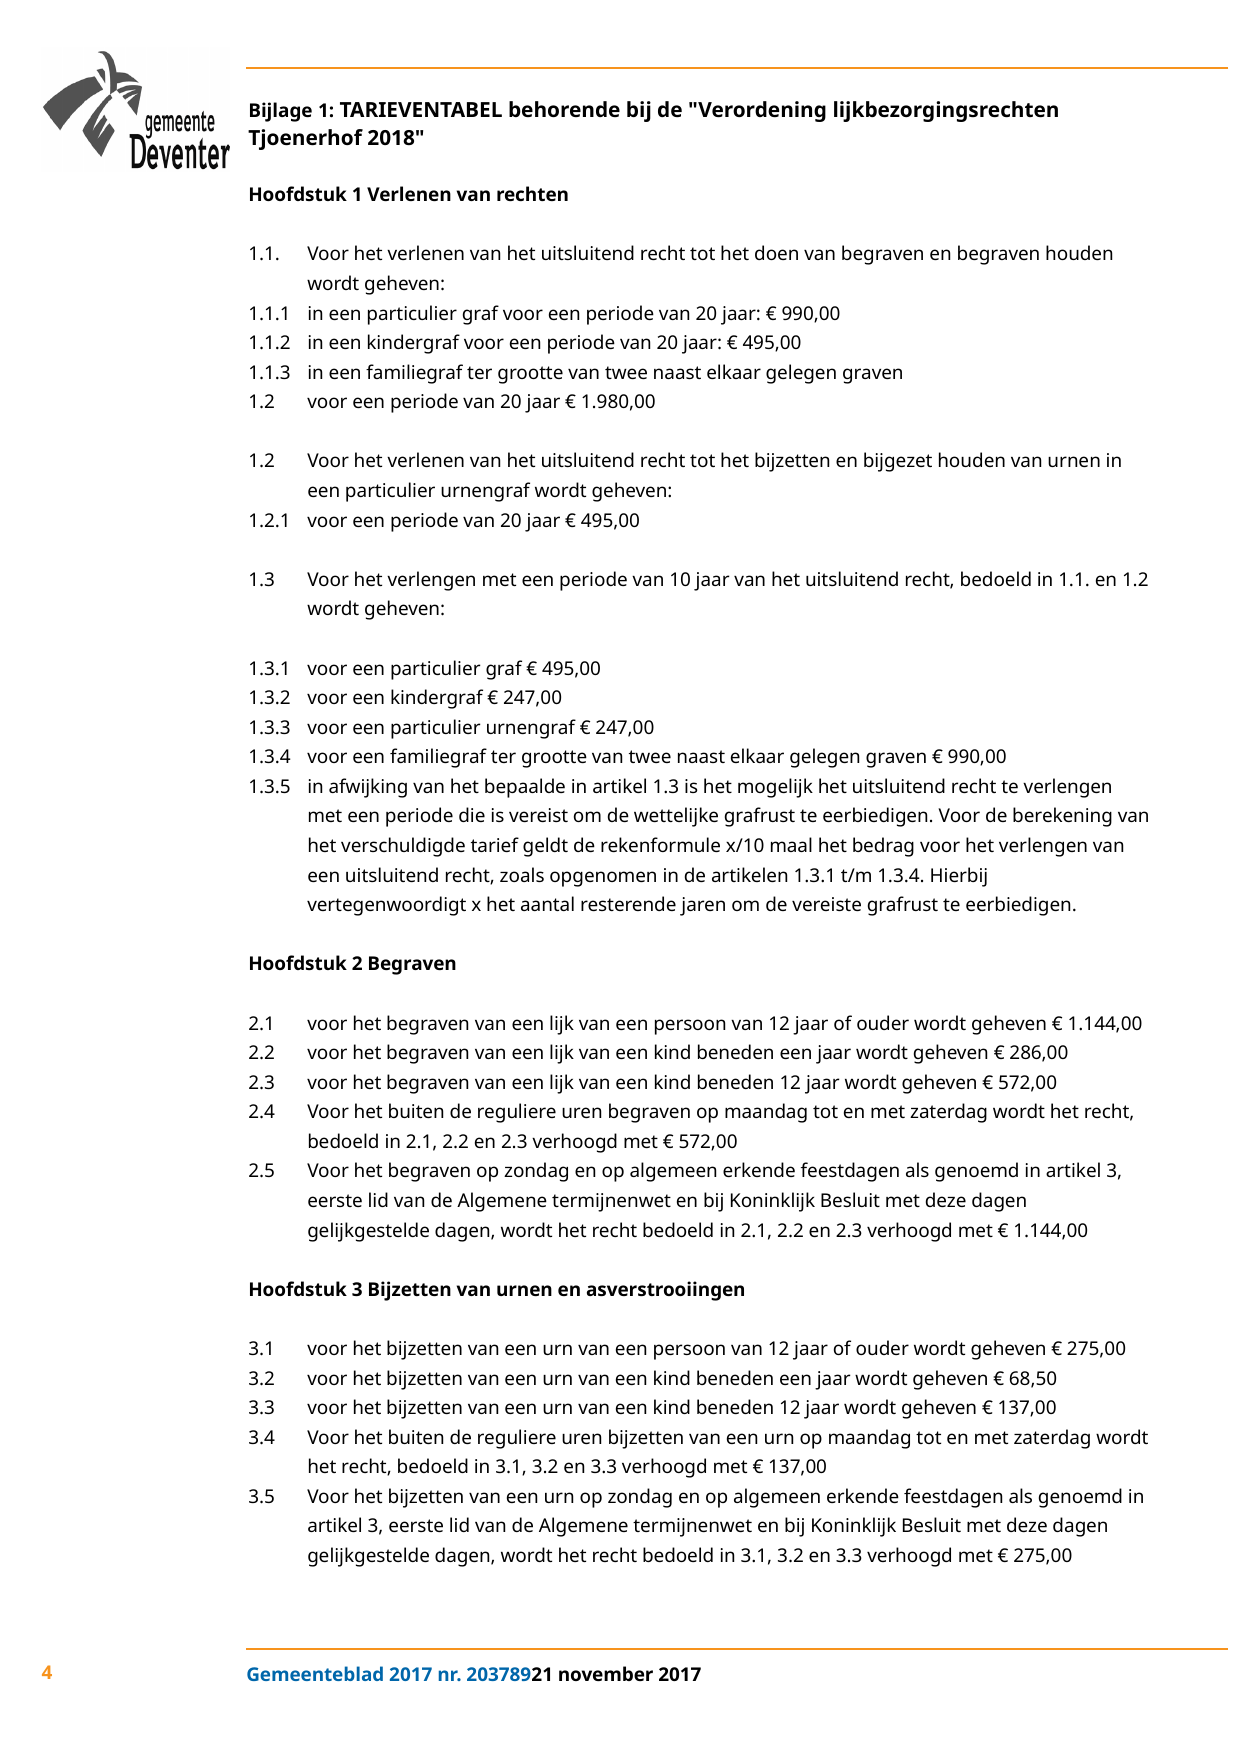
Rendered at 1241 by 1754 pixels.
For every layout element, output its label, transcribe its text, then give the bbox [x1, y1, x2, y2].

list Voor het verlengen met een periode van 10 jaar van het uitsluitend recht, bedoeld in 1.1. en 1.2 wordt geheven: [248, 566, 1152, 621]
list voor een familiegraf ter grootte van twee naast elkaar gelegen graven € 990,00 [248, 743, 1152, 769]
list in een familiegraf ter grootte van twee naast elkaar gelegen graven [248, 359, 1152, 384]
list voor het bijzetten van een urn van een kind beneden een jaar wordt geheven € 68,50 [248, 1365, 1152, 1390]
list voor een periode van 20 jaar € 1.980,00 [248, 388, 1152, 414]
list voor het begraven van een lijk van een kind beneden een jaar wordt geheven € 286,00 [248, 1039, 1152, 1065]
list in een particulier graf voor een periode van 20 jaar: € 990,00 [248, 300, 1152, 325]
list voor het begraven van een lijk van een kind beneden 12 jaar wordt geheven € 572,00 [248, 1069, 1152, 1094]
list Voor het bijzetten van een urn op zondag en op algemeen erkende feestdagen als genoemd in artikel 3, eerste lid van de Algemene termijnenwet en bij Koninklijk Besluit met deze dagen gelijkgestelde dagen, wordt het recht bedoeld in 3.1, 3.2 en 3.3 verhoogd met € 275,00 [248, 1483, 1152, 1568]
picture [41, 47, 231, 172]
list Voor het buiten de reguliere uren bijzetten van een urn op maandag tot en met zaterdag wordt het recht, bedoeld in 3.1, 3.2 en 3.3 verhoogd met € 137,00 [248, 1424, 1152, 1479]
list in een kindergraf voor een periode van 20 jaar: € 495,00 [248, 329, 1152, 355]
list voor een periode van 20 jaar € 495,00 [248, 507, 1152, 532]
list voor een particulier graf € 495,00 [248, 655, 1152, 680]
text Hoofdstuk 2 Begraven [248, 951, 1152, 976]
list voor het bijzetten van een urn van een persoon van 12 jaar of ouder wordt geheven € 275,00 [248, 1335, 1152, 1361]
list Voor het buiten de reguliere uren begraven op maandag tot en met zaterdag wordt het recht, bedoeld in 2.1, 2.2 en 2.3 verhoogd met € 572,00 [248, 1098, 1152, 1154]
text Bijlage 1: TARIEVENTABEL behorende bij de "Verordening lijkbezorgingsrechten Tjoenerhof 2018" [248, 95, 1152, 152]
text Hoofdstuk 1 Verlenen van rechten [248, 181, 1152, 207]
list voor een particulier urnengraf € 247,00 [248, 714, 1152, 739]
list Voor het begraven op zondag en op algemeen erkende feestdagen als genoemd in artikel 3, eerste lid van de Algemene termijnenwet en bij Koninklijk Besluit met deze dagen gelijkgestelde dagen, wordt het recht bedoeld in 2.1, 2.2 en 2.3 verhoogd met € 1.144,00 [248, 1158, 1152, 1242]
list in afwijking van het bepaalde in artikel 1.3 is het mogelijk het uitsluitend recht te verlengen met een periode die is vereist om de wettelijke grafrust te eerbiedigen. Voor de berekening van het verschuldigde tarief geldt de rekenformule x/10 maal het bedrag voor het verlengen van een uitsluitend recht, zoals opgenomen in de artikelen 1.3.1 t/m 1.3.4. Hierbij vertegenwoordigt x het aantal resterende jaren om de vereiste grafrust te eerbiedigen. [248, 773, 1152, 917]
list voor het bijzetten van een urn van een kind beneden 12 jaar wordt geheven € 137,00 [248, 1394, 1152, 1420]
text Hoofdstuk 3 Bijzetten van urnen en asverstrooiingen [248, 1276, 1152, 1302]
list Voor het verlenen van het uitsluitend recht tot het doen van begraven en begraven houden wordt geheven: [248, 241, 1152, 296]
list Voor het verlenen van het uitsluitend recht tot het bijzetten en bijgezet houden van urnen in een particulier urnengraf wordt geheven: [248, 448, 1152, 503]
list voor het begraven van een lijk van een persoon van 12 jaar of ouder wordt geheven € 1.144,00 [248, 1010, 1152, 1035]
list voor een kindergraf € 247,00 [248, 684, 1152, 710]
